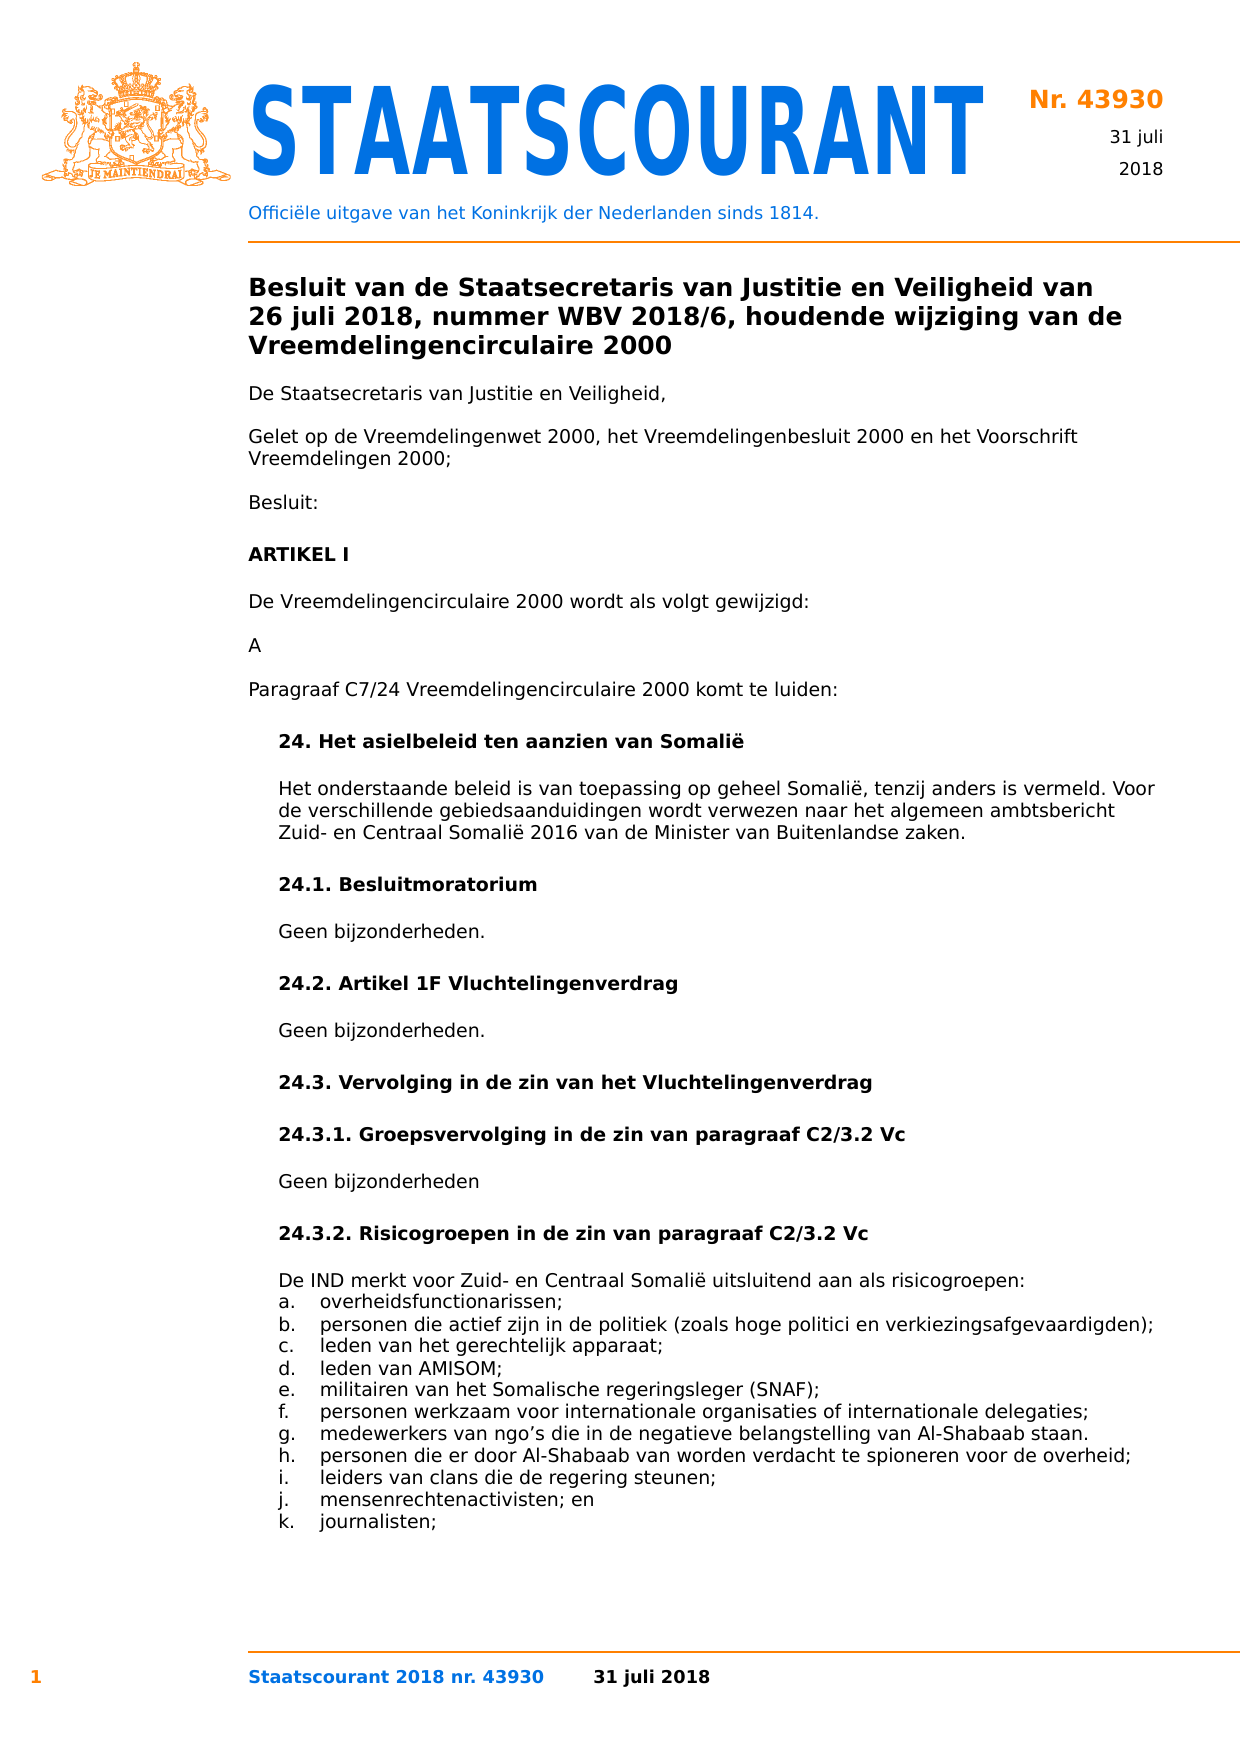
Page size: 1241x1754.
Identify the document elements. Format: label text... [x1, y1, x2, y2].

text c. leden van het gerechtelijk apparaat; [278, 1335, 1163, 1357]
text i. leiders van clans die de regering steunen; [278, 1467, 1163, 1489]
subtitle 24.3. Vervolging in de zin van het Vluchtelingenverdrag [278, 1072, 1163, 1093]
subtitle ARTIKEL I [248, 544, 1163, 566]
table_cell 2018 [998, 153, 1240, 203]
text b. personen die actief zijn in de politiek (zoals hoge politici en verkiezingsafgevaardigden); [278, 1313, 1163, 1335]
text Geen bijzonderheden [278, 1171, 1163, 1192]
subtitle 24.1. Besluitmoratorium [278, 874, 1163, 896]
text Paragraaf C7/24 Vreemdelingencirculaire 2000 komt te luiden: [248, 679, 1163, 701]
subtitle 24.2. Artikel 1F Vluchtelingenverdrag [278, 973, 1163, 994]
text A [248, 635, 1163, 657]
text De Staatsecretaris van Justitie en Veiligheid, [248, 382, 1163, 404]
text j. mensenrechtenactivisten; en [278, 1489, 1163, 1511]
text k. journalisten; [278, 1511, 1163, 1533]
text Gelet op de Vreemdelingenwet 2000, het Vreemdelingenbesluit 2000 en het Voorschrift Vreemdelingen 2000; [248, 426, 1163, 470]
text e. militairen van het Somalische regeringsleger (SNAF); [278, 1379, 1163, 1401]
text g. medewerkers van ngo’s die in de negatieve belangstelling van Al-Shabaab staan. [278, 1423, 1163, 1445]
subtitle 24.3.1. Groepsvervolging in de zin van paragraaf C2/3.2 Vc [278, 1123, 1163, 1146]
picture [41, 62, 231, 186]
text h. personen die er door Al-Shabaab van worden verdacht te spioneren voor de overheid; [278, 1445, 1163, 1467]
text Geen bijzonderheden. [278, 921, 1163, 943]
text Geen bijzonderheden. [278, 1019, 1163, 1042]
table_cell Officiële uitgave van het Koninkrijk der Nederlanden sinds 1814. [248, 203, 1240, 241]
text f. personen werkzaam voor internationale organisaties of internationale delegaties; [278, 1401, 1163, 1423]
table_header STAATSCOURANT [248, 62, 998, 203]
table_cell 31 juli [998, 121, 1240, 153]
text a. overheidsfunctionarissen; [278, 1291, 1163, 1313]
table_header [25, 62, 248, 241]
text Het onderstaande beleid is van toepassing op geheel Somalië, tenzij anders is vermeld. Voor de verschillende gebiedsaanduidingen wordt verwezen naar het algemeen ambtsbericht Zuid- en Centraal Somalië 2016 van de Minister van Buitenlandse zaken. [278, 778, 1163, 844]
text De IND merkt voor Zuid- en Centraal Somalië uitsluitend aan als risicogroepen: [278, 1269, 1163, 1291]
subtitle 24. Het asielbeleid ten aanzien van Somalië [278, 731, 1163, 753]
subtitle 24.3.2. Risicogroepen in de zin van paragraaf C2/3.2 Vc [278, 1222, 1163, 1244]
table_header Nr. 43930 [998, 62, 1240, 121]
text d. leden van AMISOM; [278, 1357, 1163, 1379]
text De Vreemdelingencirculaire 2000 wordt als volgt gewijzigd: [248, 591, 1163, 613]
subtitle Besluit van de Staatsecretaris van Justitie en Veiligheid van 26 juli 2018, nummer WBV 2018/6, houdende wijziging van de Vreemdelingencirculaire 2000 [248, 273, 1163, 361]
text Besluit: [248, 492, 1163, 514]
